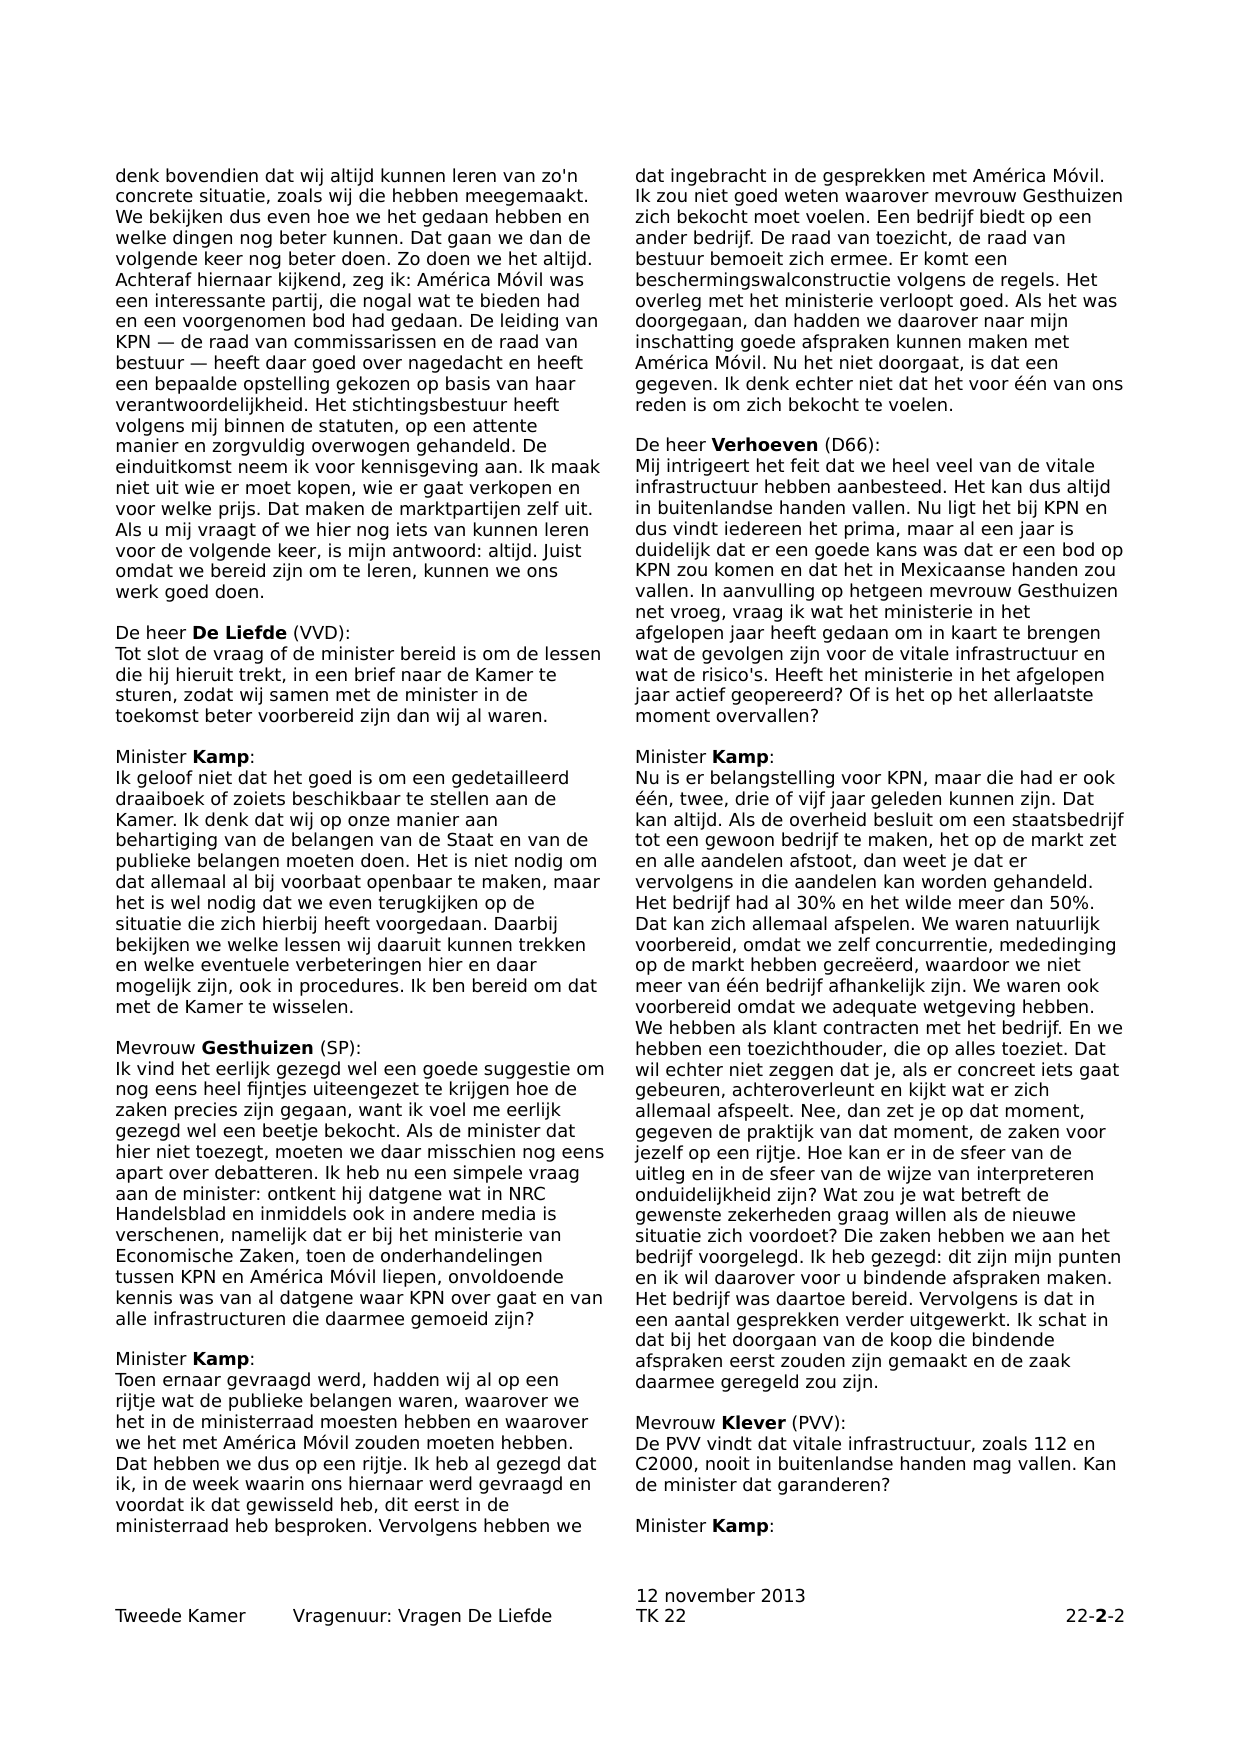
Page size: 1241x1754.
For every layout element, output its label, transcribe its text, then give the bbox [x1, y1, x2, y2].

text De PVV vindt dat vitale infrastructuur, zoals 112 en C2000, nooit in buitenlandse handen mag vallen. Kan de minister dat garanderen? [635, 1433, 1125, 1496]
text Mij intrigeert het feit dat we heel veel van de vitale infrastructuur hebben aanbesteed. Het kan dus altijd in buitenlandse handen vallen. Nu ligt het bij KPN en dus vindt iedereen het prima, maar al een jaar is duidelijk dat er een goede kans was dat er een bod op KPN zou komen en dat het in Mexicaanse handen zou vallen. In aanvulling op hetgeen mevrouw Gesthuizen net vroeg, vraag ik wat het ministerie in het afgelopen jaar heeft gedaan om in kaart te brengen wat de gevolgen zijn voor de vitale infrastructuur en wat de risico's. Heeft het ministerie in het afgelopen jaar actief geopereerd? Of is het op het allerlaatste moment overvallen? [635, 456, 1125, 727]
text Ik geloof niet dat het goed is om een gedetailleerd draaiboek of zoiets beschikbaar te stellen aan de Kamer. Ik denk dat wij op onze manier aan behartiging van de belangen van de Staat en van de publieke belangen moeten doen. Het is niet nodig om dat allemaal al bij voorbaat openbaar te maken, maar het is wel nodig dat we even terugkijken op de situatie die zich hierbij heeft voorgedaan. Daarbij bekijken we welke lessen wij daaruit kunnen trekken en welke eventuele verbeteringen hier en daar mogelijk zijn, ook in procedures. Ik ben bereid om dat met de Kamer te wisselen. [115, 768, 605, 1018]
text dat ingebracht in de gesprekken met América Móvil. Ik zou niet goed weten waarover mevrouw Gesthuizen zich bekocht moet voelen. Een bedrijf biedt op een ander bedrijf. De raad van toezicht, de raad van bestuur bemoeit zich ermee. Er komt een beschermingswalconstructie volgens de regels. Het overleg met het ministerie verloopt goed. Als het was doorgegaan, dan hadden we daarover naar mijn inschatting goede afspraken kunnen maken met América Móvil. Nu het niet doorgaat, is dat een gegeven. Ik denk echter niet dat het voor één van ons reden is om zich bekocht te voelen. [635, 165, 1125, 415]
text Tot slot de vraag of de minister bereid is om de lessen die hij hieruit trekt, in een brief naar de Kamer te sturen, zodat wij samen met de minister in de toekomst beter voorbereid zijn dan wij al waren. [115, 643, 605, 727]
text Minister Kamp: [115, 747, 605, 768]
text Mevrouw Klever (PVV): [635, 1413, 1125, 1433]
text De heer De Liefde (VVD): [115, 623, 605, 643]
text Nu is er belangstelling voor KPN, maar die had er ook één, twee, drie of vijf jaar geleden kunnen zijn. Dat kan altijd. Als de overheid besluit om een staatsbedrijf tot een gewoon bedrijf te maken, het op de markt zet en alle aandelen afstoot, dan weet je dat er vervolgens in die aandelen kan worden gehandeld. Het bedrijf had al 30% en het wilde meer dan 50%. Dat kan zich allemaal afspelen. We waren natuurlijk voorbereid, omdat we zelf concurrentie, mededinging op de markt hebben gecreëerd, waardoor we niet meer van één bedrijf afhankelijk zijn. We waren ook voorbereid omdat we adequate wetgeving hebben. We hebben als klant contracten met het bedrijf. En we hebben een toezichthouder, die op alles toeziet. Dat wil echter niet zeggen dat je, als er concreet iets gaat gebeuren, achteroverleunt en kijkt wat er zich allemaal afspeelt. Nee, dan zet je op dat moment, gegeven de praktijk van dat moment, de zaken voor jezelf op een rijtje. Hoe kan er in de sfeer van de uitleg en in de sfeer van de wijze van interpreteren onduidelijkheid zijn? Wat zou je wat betreft de gewenste zekerheden graag willen als de nieuwe situatie zich voordoet? Die zaken hebben we aan het bedrijf voorgelegd. Ik heb gezegd: dit zijn mijn punten en ik wil daarover voor u bindende afspraken maken. Het bedrijf was daartoe bereid. Vervolgens is dat in een aantal gesprekken verder uitgewerkt. Ik schat in dat bij het doorgaan van de koop die bindende afspraken eerst zouden zijn gemaakt en de zaak daarmee geregeld zou zijn. [635, 768, 1125, 1393]
text Minister Kamp: [635, 747, 1125, 768]
text Ik vind het eerlijk gezegd wel een goede suggestie om nog eens heel fijntjes uiteengezet te krijgen hoe de zaken precies zijn gegaan, want ik voel me eerlijk gezegd wel een beetje bekocht. Als de minister dat hier niet toezegt, moeten we daar misschien nog eens apart over debatteren. Ik heb nu een simpele vraag aan de minister: ontkent hij datgene wat in NRC Handelsblad en inmiddels ook in andere media is verschenen, namelijk dat er bij het ministerie van Economische Zaken, toen de onderhandelingen tussen KPN en América Móvil liepen, onvoldoende kennis was van al datgene waar KPN over gaat en van alle infrastructuren die daarmee gemoeid zijn? [115, 1058, 605, 1329]
text De heer Verhoeven (D66): [635, 435, 1125, 456]
text Minister Kamp: [635, 1516, 1125, 1537]
text denk bovendien dat wij altijd kunnen leren van zo'n concrete situatie, zoals wij die hebben meegemaakt. We bekijken dus even hoe we het gedaan hebben en welke dingen nog beter kunnen. Dat gaan we dan de volgende keer nog beter doen. Zo doen we het altijd. Achteraf hiernaar kijkend, zeg ik: América Móvil was een interessante partij, die nogal wat te bieden had en een voorgenomen bod had gedaan. De leiding van KPN — de raad van commissarissen en de raad van bestuur — heeft daar goed over nagedacht en heeft een bepaalde opstelling gekozen op basis van haar verantwoordelijkheid. Het stichtingsbestuur heeft volgens mij binnen de statuten, op een attente manier en zorgvuldig overwogen gehandeld. De einduitkomst neem ik voor kennisgeving aan. Ik maak niet uit wie er moet kopen, wie er gaat verkopen en voor welke prijs. Dat maken de marktpartijen zelf uit. Als u mij vraagt of we hier nog iets van kunnen leren voor de volgende keer, is mijn antwoord: altijd. Juist omdat we bereid zijn om te leren, kunnen we ons werk goed doen. [115, 165, 605, 603]
text Minister Kamp: [115, 1349, 605, 1370]
text Toen ernaar gevraagd werd, hadden wij al op een rijtje wat de publieke belangen waren, waarover we het in de ministerraad moesten hebben en waarover we het met América Móvil zouden moeten hebben. Dat hebben we dus op een rijtje. Ik heb al gezegd dat ik, in de week waarin ons hiernaar werd gevraagd en voordat ik dat gewisseld heb, dit eerst in de ministerraad heb besproken. Vervolgens hebben we [115, 1370, 605, 1537]
text Mevrouw Gesthuizen (SP): [115, 1038, 605, 1058]
